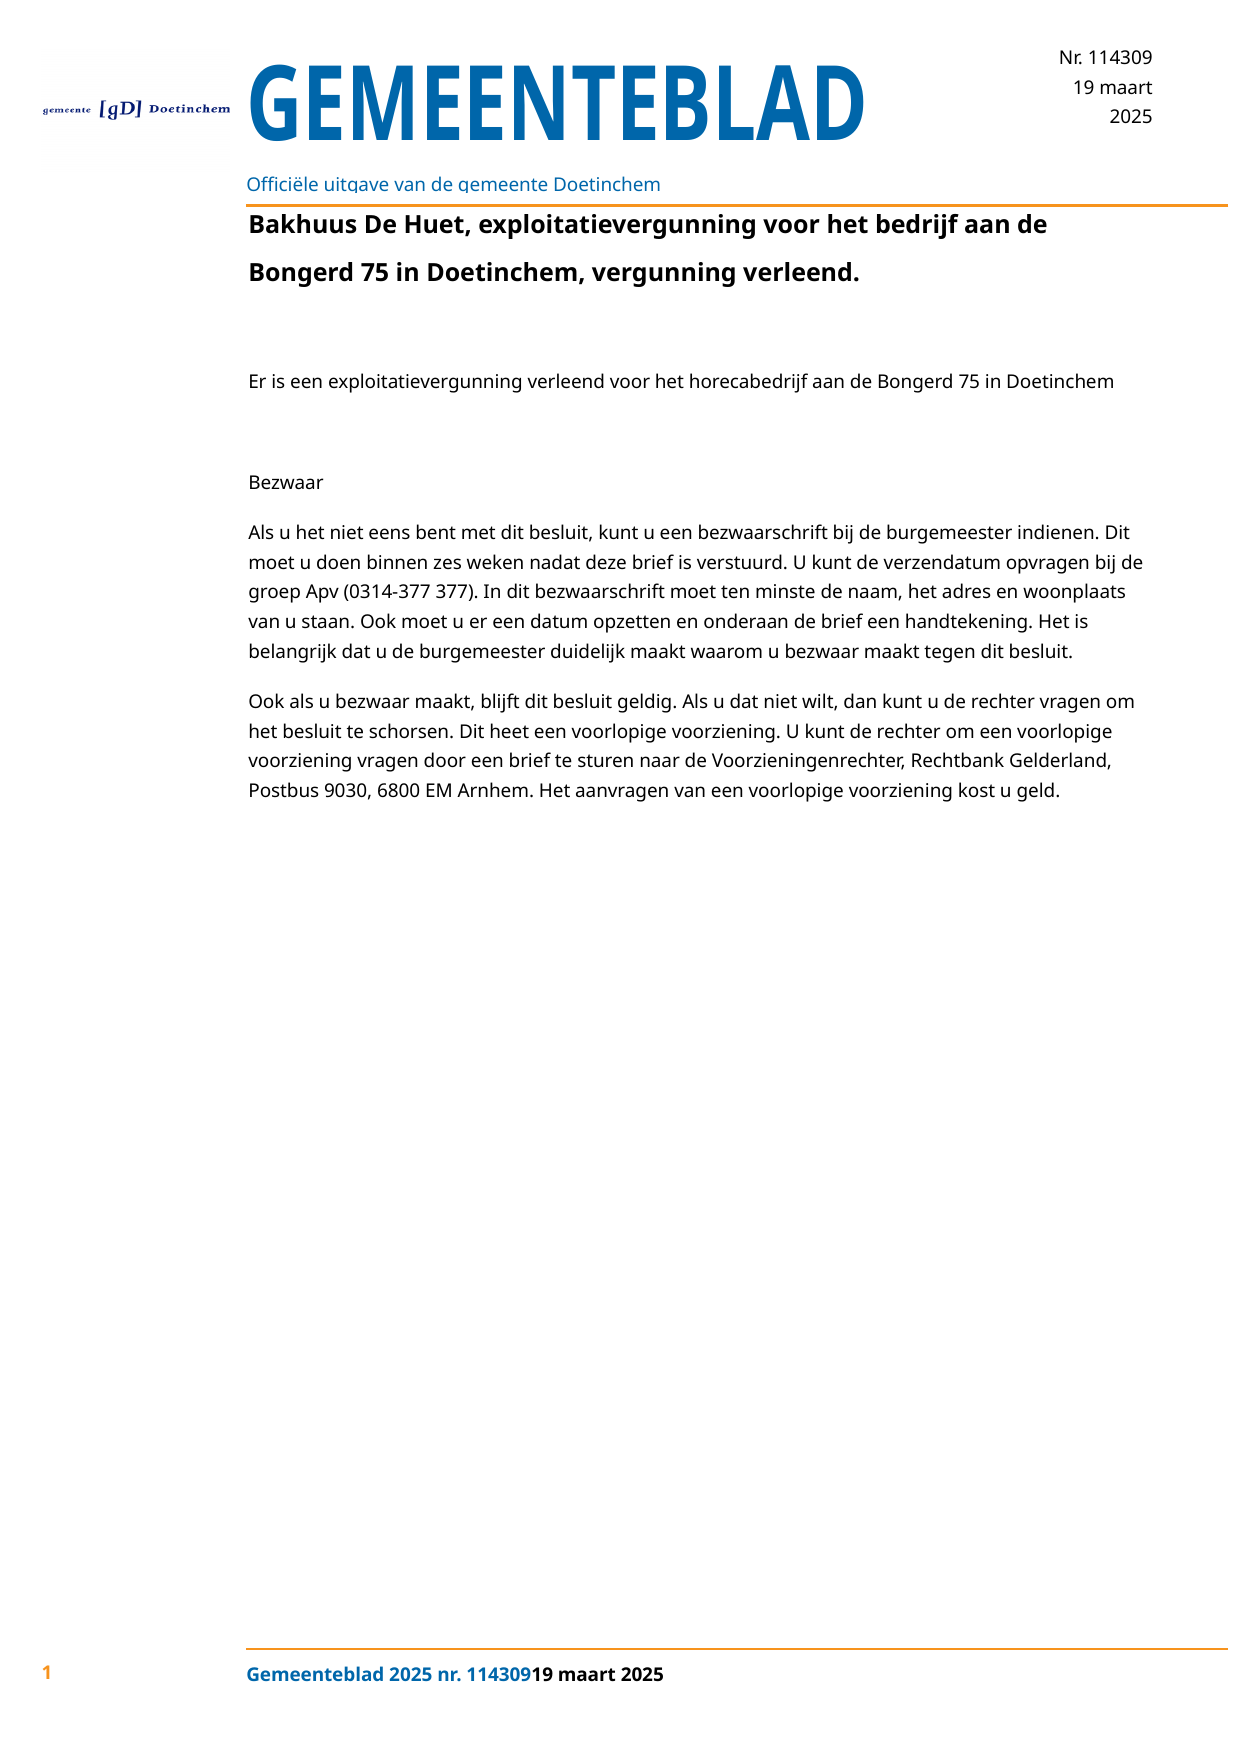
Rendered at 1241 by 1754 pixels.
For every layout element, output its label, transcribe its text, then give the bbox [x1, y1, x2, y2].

text Er is een exploitatievergunning verleend voor het horecabedrijf aan de Bongerd 75 in Doetinchem [248, 368, 1152, 394]
picture [41, 47, 231, 172]
text Bezwaar [248, 469, 1152, 495]
text Bakhuus De Huet, exploitatievergunning voor het bedrijf aan de Bongerd 75 in Doetinchem, vergunning verleend. [248, 207, 1152, 288]
text Als u het niet eens bent met dit besluit, kunt u een bezwaarschrift bij de burgemeester indienen. Dit moet u doen binnen zes weken nadat deze brief is verstuurd. U kunt de verzendatum opvragen bij de groep Apv (0314-377 377). In dit bezwaarschrift moet ten minste de naam, het adres en woonplaats van u staan. Ook moet u er een datum opzetten en onderaan de brief een handtekening. Het is belangrijk dat u de burgemeester duidelijk maakt waarom u bezwaar maakt tegen dit besluit. [248, 519, 1152, 664]
text Ook als u bezwaar maakt, blijft dit besluit geldig. Als u dat niet wilt, dan kunt u de rechter vragen om het besluit te schorsen. Dit heet een voorlopige voorziening. U kunt de rechter om een voorlopige voorziening vragen door een brief te sturen naar de Voorzieningenrechter, Rechtbank Gelderland, Postbus 9030, 6800 EM Arnhem. Het aanvragen van een voorlopige voorziening kost u geld. [248, 688, 1152, 803]
